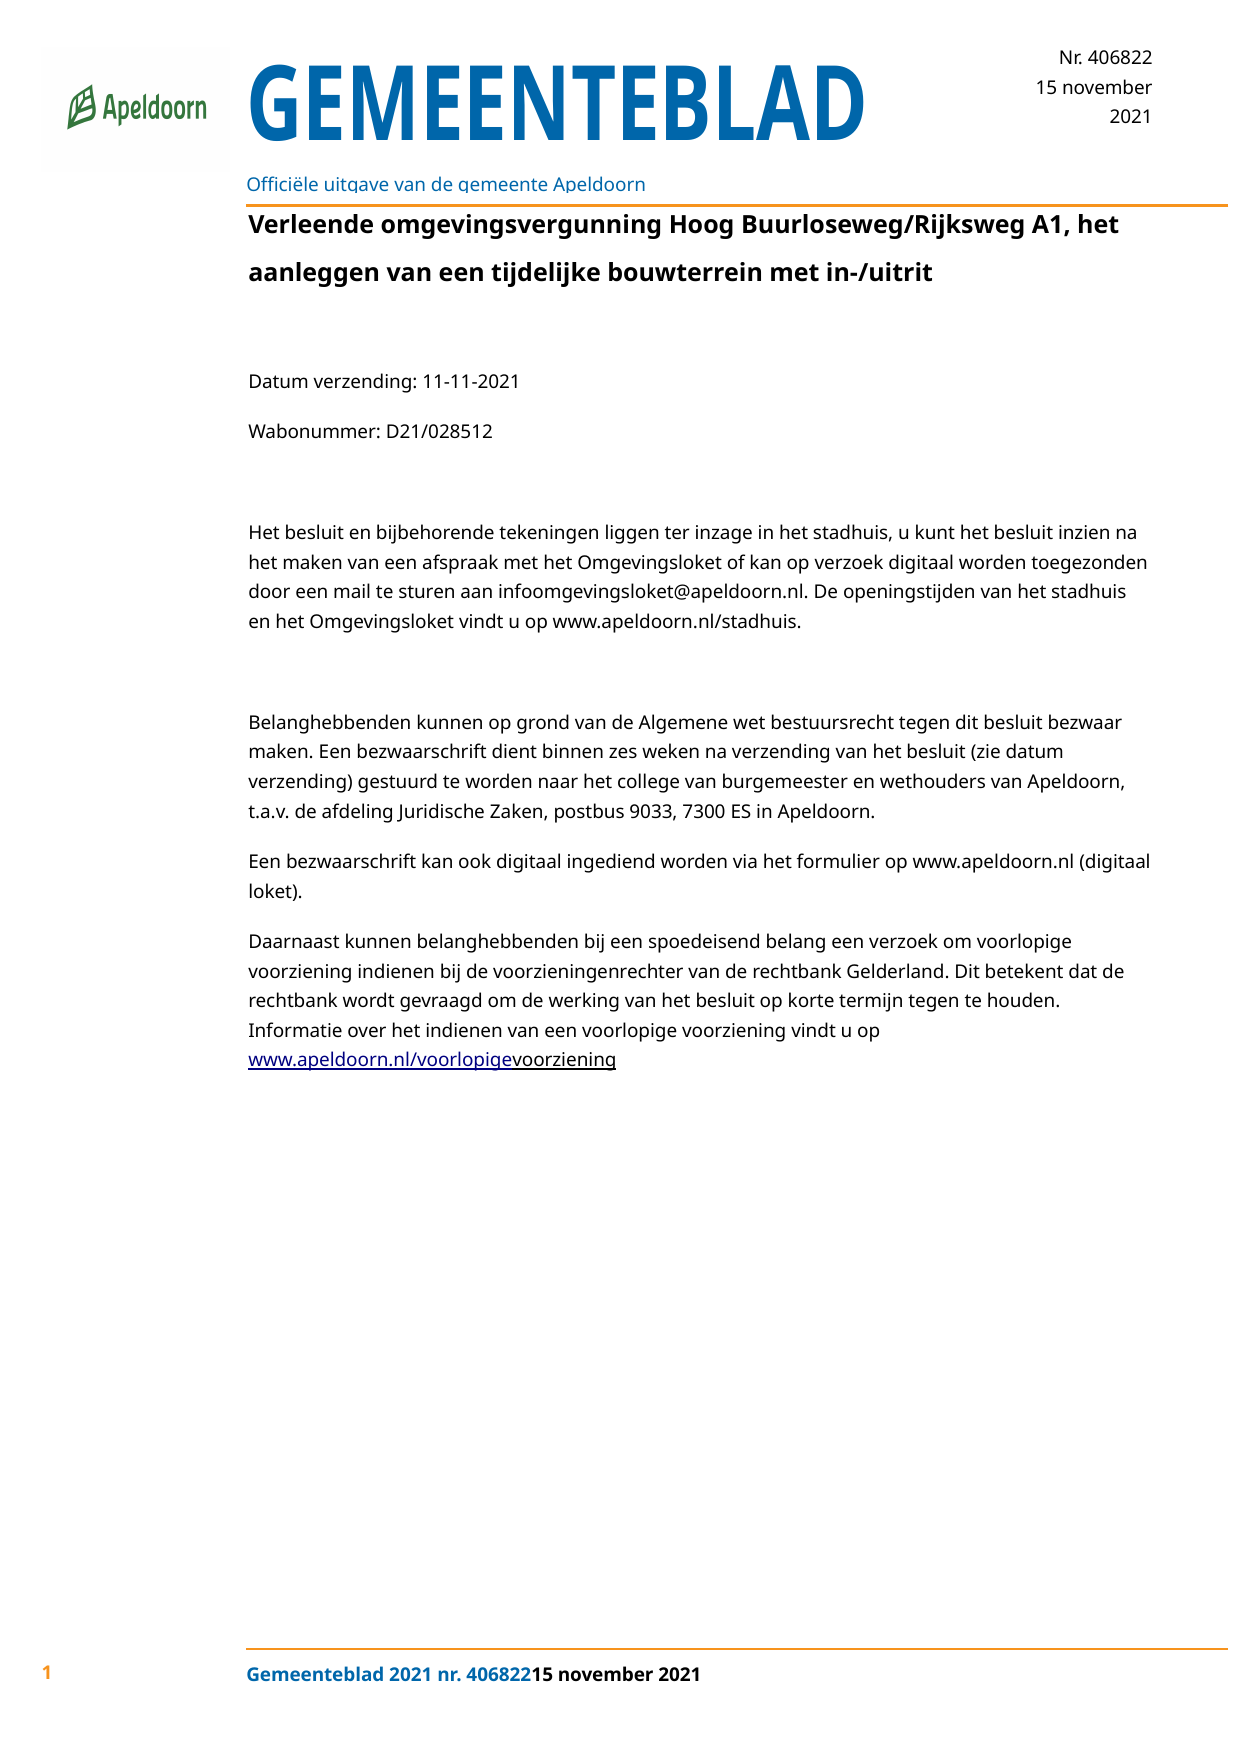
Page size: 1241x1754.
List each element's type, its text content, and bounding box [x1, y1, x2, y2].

text Een bezwaarschrift kan ook digitaal ingediend worden via het formulier op www.apeldoorn.nl (digitaal loket). [248, 848, 1152, 904]
text Wabonummer: D21/028512 [248, 419, 1152, 444]
text Daarnaast kunnen belanghebbenden bij een spoedeisend belang een verzoek om voorlopige voorziening indienen bij de voorzieningenrechter van de rechtbank Gelderland. Dit betekent dat de rechtbank wordt gevraagd om de werking van het besluit op korte termijn tegen te houden. Informatie over het indienen van een voorlopige voorziening vindt u op www.apeldoorn.nl/voorlopigevoorziening [248, 928, 1152, 1072]
picture [41, 47, 231, 172]
text Belanghebbenden kunnen op grond van de Algemene wet bestuursrecht tegen dit besluit bezwaar maken. Een bezwaarschrift dient binnen zes weken na verzending van het besluit (zie datum verzending) gestuurd te worden naar het college van burgemeester en wethouders van Apeldoorn, t.a.v. de afdeling Juridische Zaken, postbus 9033, 7300 ES in Apeldoorn. [248, 709, 1152, 824]
text Het besluit en bijbehorende tekeningen liggen ter inzage in het stadhuis, u kunt het besluit inzien na het maken van een afspraak met het Omgevingsloket of kan op verzoek digitaal worden toegezonden door een mail te sturen aan infoomgevingsloket@apeldoorn.nl. De openingstijden van het stadhuis en het Omgevingsloket vindt u op www.apeldoorn.nl/stadhuis. [248, 519, 1152, 634]
text Datum verzending: 11-11-2021 [248, 368, 1152, 394]
text Verleende omgevingsvergunning Hoog Buurloseweg/Rijksweg A1, het aanleggen van een tijdelijke bouwterrein met in-/uitrit [248, 207, 1152, 288]
